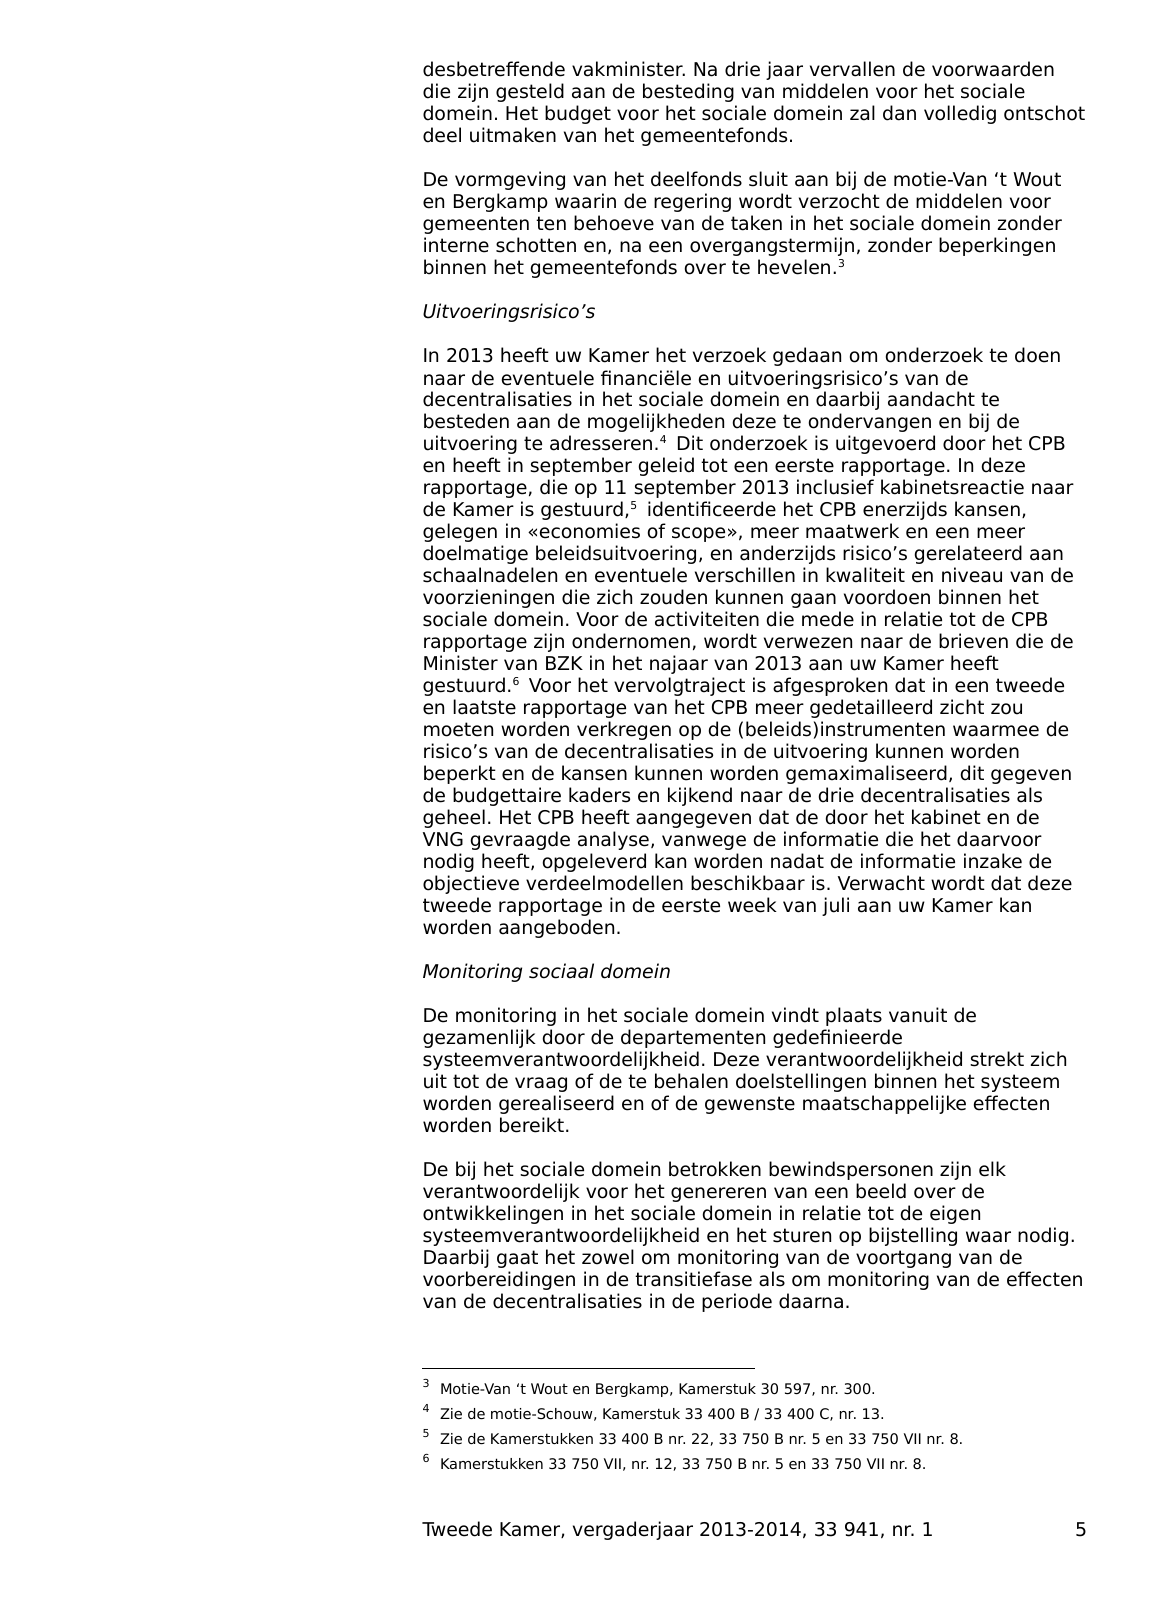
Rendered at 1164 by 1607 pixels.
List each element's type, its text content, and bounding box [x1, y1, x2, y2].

text De bij het sociale domein betrokken bewindspersonen zijn elk verantwoordelijk voor het genereren van een beeld over de ontwikkelingen in het sociale domein in relatie tot de eigen systeemverantwoordelijkheid en het sturen op bijstelling waar nodig. Daarbij gaat het zowel om monitoring van de voortgang van de voorbereidingen in de transitiefase als om monitoring van de effecten van de decentralisaties in de periode daarna. [422, 1159, 1087, 1313]
text De vormgeving van het deelfonds sluit aan bij de motie-Van ‘t Wout en Bergkamp waarin de regering wordt verzocht de middelen voor gemeenten ten behoeve van de taken in het sociale domein zonder interne schotten en, na een overgangstermijn, zonder beperkingen binnen het gemeentefonds over te hevelen. [422, 169, 1087, 279]
text Zie de Kamerstukken 33 400 B nr. 22, 33 750 B nr. 5 en 33 750 VII nr. 8. [422, 1427, 1087, 1449]
text Kamerstukken 33 750 VII, nr. 12, 33 750 B nr. 5 en 33 750 VII nr. 8. [422, 1452, 1087, 1474]
text In 2013 heeft uw Kamer het verzoek gedaan om onderzoek te doen naar de eventuele financiële en uitvoeringsrisico’s van de decentralisaties in het sociale domein en daarbij aandacht te besteden aan de mogelijkheden deze te ondervangen en bij de uitvoering te adresseren. Dit onderzoek is uitgevoerd door het CPB en heeft in september geleid tot een eerste rapportage. In deze rapportage, die op 11 september 2013 inclusief kabinetsreactie naar de Kamer is gestuurd, identificeerde het CPB enerzijds kansen, gelegen in «economies of scope», meer maatwerk en een meer doelmatige beleidsuitvoering, en anderzijds risico’s gerelateerd aan schaalnadelen en eventuele verschillen in kwaliteit en niveau van de voorzieningen die zich zouden kunnen gaan voordoen binnen het sociale domein. Voor de activiteiten die mede in relatie tot de CPB rapportage zijn ondernomen, wordt verwezen naar de brieven die de Minister van BZK in het najaar van 2013 aan uw Kamer heeft gestuurd. Voor het vervolgtraject is afgesproken dat in een tweede en laatste rapportage van het CPB meer gedetailleerd zicht zou moeten worden verkregen op de (beleids)instrumenten waarmee de risico’s van de decentralisaties in de uitvoering kunnen worden beperkt en de kansen kunnen worden gemaximaliseerd, dit gegeven de budgettaire kaders en kijkend naar de drie decentralisaties als geheel. Het CPB heeft aangegeven dat de door het kabinet en de VNG gevraagde analyse, vanwege de informatie die het daarvoor nodig heeft, opgeleverd kan worden nadat de informatie inzake de objectieve verdeelmodellen beschikbaar is. Verwacht wordt dat deze tweede rapportage in de eerste week van juli aan uw Kamer kan worden aangeboden. [422, 345, 1087, 939]
text desbetreffende vakminister. Na drie jaar vervallen de voorwaarden die zijn gesteld aan de besteding van middelen voor het sociale domein. Het budget voor het sociale domein zal dan volledig ontschot deel uitmaken van het gemeentefonds. [422, 59, 1087, 147]
subtitle Monitoring sociaal domein [422, 961, 1087, 983]
subtitle Uitvoeringsrisico’s [422, 301, 1087, 323]
text De monitoring in het sociale domein vindt plaats vanuit de gezamenlijk door de departementen gedefinieerde systeemverantwoordelijkheid. Deze verantwoordelijkheid strekt zich uit tot de vraag of de te behalen doelstellingen binnen het systeem worden gerealiseerd en of de gewenste maatschappelijke effecten worden bereikt. [422, 1005, 1087, 1137]
text Zie de motie-Schouw, Kamerstuk 33 400 B / 33 400 C, nr. 13. [422, 1402, 1087, 1424]
text Motie-Van ‘t Wout en Bergkamp, Kamerstuk 30 597, nr. 300. [422, 1377, 1087, 1399]
